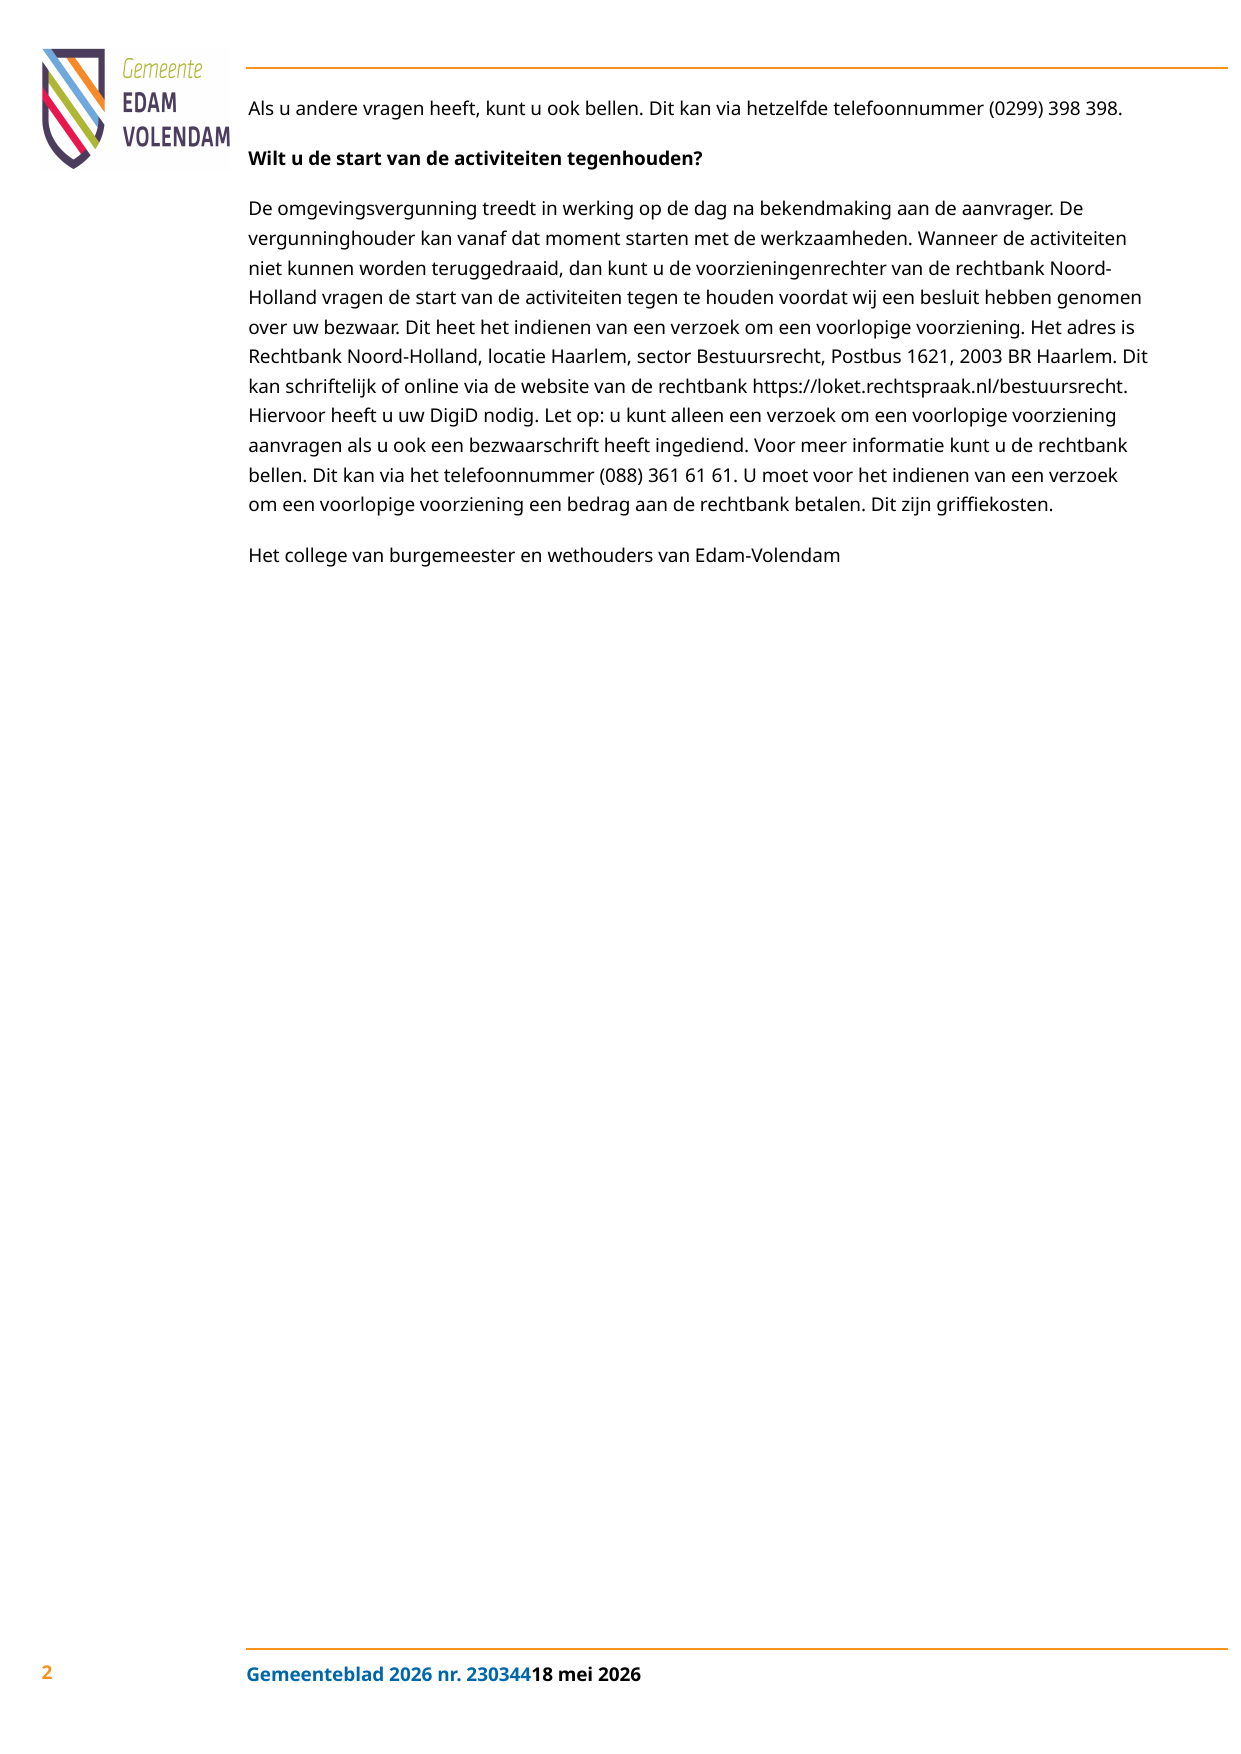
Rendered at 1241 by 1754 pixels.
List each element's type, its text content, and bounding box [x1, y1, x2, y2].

text Wilt u de start van de activiteiten tegenhouden? [248, 145, 1152, 171]
text Het college van burgemeester en wethouders van Edam-Volendam [248, 542, 1152, 568]
text De omgevingsvergunning treedt in werking op de dag na bekendmaking aan de aanvrager. De vergunninghouder kan vanaf dat moment starten met de werkzaamheden. Wanneer de activiteiten niet kunnen worden teruggedraaid, dan kunt u de voorzieningenrechter van de rechtbank Noord-Holland vragen de start van de activiteiten tegen te houden voordat wij een besluit hebben genomen over uw bezwaar. Dit heet het indienen van een verzoek om een voorlopige voorziening. Het adres is Rechtbank Noord-Holland, locatie Haarlem, sector Bestuursrecht, Postbus 1621, 2003 BR Haarlem. Dit kan schriftelijk of online via de website van de rechtbank https://loket.rechtspraak.nl/bestuursrecht. Hiervoor heeft u uw DigiD nodig. Let op: u kunt alleen een verzoek om een voorlopige voorziening aanvragen als u ook een bezwaarschrift heeft ingediend. Voor meer informatie kunt u de rechtbank bellen. Dit kan via het telefoonnummer (088) 361 61 61. U moet voor het indienen van een verzoek om een voorlopige voorziening een bedrag aan de rechtbank betalen. Dit zijn griffiekosten. [248, 196, 1152, 517]
text Als u andere vragen heeft, kunt u ook bellen. Dit kan via hetzelfde telefoonnummer (0299) 398 398. [248, 95, 1152, 121]
picture [41, 47, 231, 172]
